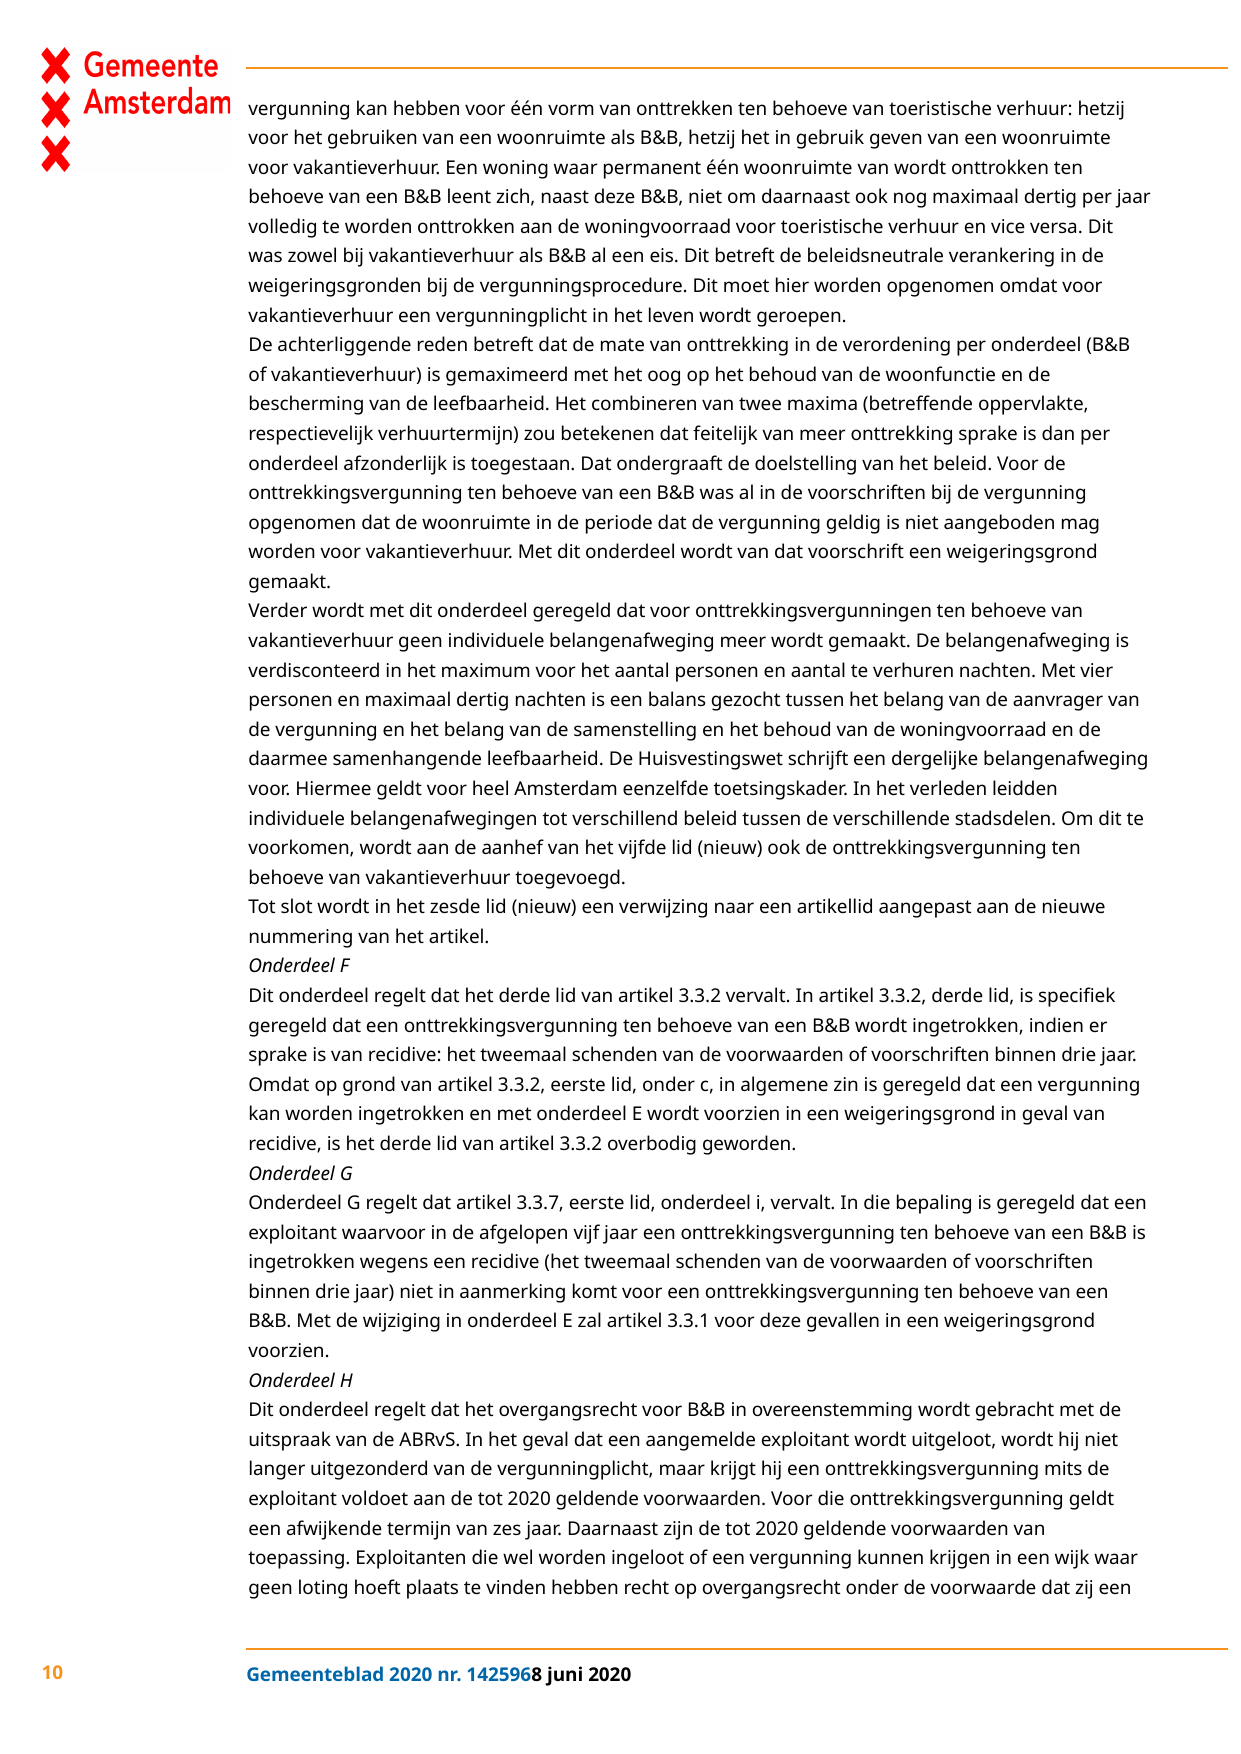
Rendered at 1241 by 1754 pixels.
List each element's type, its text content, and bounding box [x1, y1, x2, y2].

text Dit onderdeel regelt dat het overgangsrecht voor B&B in overeenstemming wordt gebracht met de uitspraak van de ABRvS. In het geval dat een aangemelde exploitant wordt uitgeloot, wordt hij niet langer uitgezonderd van de vergunningplicht, maar krijgt hij een onttrekkingsvergunning mits de exploitant voldoet aan de tot 2020 geldende voorwaarden. Voor die onttrekkingsvergunning geldt een afwijkende termijn van zes jaar. Daarnaast zijn de tot 2020 geldende voorwaarden van toepassing. Exploitanten die wel worden ingeloot of een vergunning kunnen krijgen in een wijk waar geen loting hoeft plaats te vinden hebben recht op overgangsrecht onder de voorwaarde dat zij een [248, 1396, 1152, 1600]
text Dit onderdeel regelt dat het derde lid van artikel 3.3.2 vervalt. In artikel 3.3.2, derde lid, is specifiek geregeld dat een onttrekkingsvergunning ten behoeve van een B&B wordt ingetrokken, indien er sprake is van recidive: het tweemaal schenden van de voorwaarden of voorschriften binnen drie jaar. Omdat op grond van artikel 3.3.2, eerste lid, onder c, in algemene zin is geregeld dat een vergunning kan worden ingetrokken en met onderdeel E wordt voorzien in een weigeringsgrond in geval van recidive, is het derde lid van artikel 3.3.2 overbodig geworden. [248, 982, 1152, 1156]
text Onderdeel F [248, 953, 1152, 978]
text De achterliggende reden betreft dat de mate van onttrekking in de verordening per onderdeel (B&B of vakantieverhuur) is gemaximeerd met het oog op het behoud van de woonfunctie en de bescherming van de leefbaarheid. Het combineren van twee maxima (betreffende oppervlakte, respectievelijk verhuurtermijn) zou betekenen dat feitelijk van meer onttrekking sprake is dan per onderdeel afzonderlijk is toegestaan. Dat ondergraaft de doelstelling van het beleid. Voor de onttrekkingsvergunning ten behoeve van een B&B was al in de voorschriften bij de vergunning opgenomen dat de woonruimte in de periode dat de vergunning geldig is niet aangeboden mag worden voor vakantieverhuur. Met dit onderdeel wordt van dat voorschrift een weigeringsgrond gemaakt. [248, 331, 1152, 594]
text Onderdeel G regelt dat artikel 3.3.7, eerste lid, onderdeel i, vervalt. In die bepaling is geregeld dat een exploitant waarvoor in de afgelopen vijf jaar een onttrekkingsvergunning ten behoeve van een B&B is ingetrokken wegens een recidive (het tweemaal schenden van de voorwaarden of voorschriften binnen drie jaar) niet in aanmerking komt voor een onttrekkingsvergunning ten behoeve van een B&B. Met de wijziging in onderdeel E zal artikel 3.3.1 voor deze gevallen in een weigeringsgrond voorzien. [248, 1189, 1152, 1363]
text Tot slot wordt in het zesde lid (nieuw) een verwijzing naar een artikellid aangepast aan de nieuwe nummering van het artikel. [248, 893, 1152, 949]
text Onderdeel G [248, 1160, 1152, 1186]
text Verder wordt met dit onderdeel geregeld dat voor onttrekkingsvergunningen ten behoeve van vakantieverhuur geen individuele belangenafweging meer wordt gemaakt. De belangenafweging is verdisconteerd in het maximum voor het aantal personen en aantal te verhuren nachten. Met vier personen en maximaal dertig nachten is een balans gezocht tussen het belang van de aanvrager van de vergunning en het belang van de samenstelling en het behoud van de woningvoorraad en de daarmee samenhangende leefbaarheid. De Huisvestingswet schrijft een dergelijke belangenafweging voor. Hiermee geldt voor heel Amsterdam eenzelfde toetsingskader. In het verleden leidden individuele belangenafwegingen tot verschillend beleid tussen de verschillende stadsdelen. Om dit te voorkomen, wordt aan de aanhef van het vijfde lid (nieuw) ook de onttrekkingsvergunning ten behoeve van vakantieverhuur toegevoegd. [248, 598, 1152, 890]
text Onderdeel H [248, 1367, 1152, 1393]
picture [41, 47, 231, 172]
text vergunning kan hebben voor één vorm van onttrekken ten behoeve van toeristische verhuur: hetzij voor het gebruiken van een woonruimte als B&B, hetzij het in gebruik geven van een woonruimte voor vakantieverhuur. Een woning waar permanent één woonruimte van wordt onttrokken ten behoeve van een B&B leent zich, naast deze B&B, niet om daarnaast ook nog maximaal dertig per jaar volledig te worden onttrokken aan de woningvoorraad voor toeristische verhuur en vice versa. Dit was zowel bij vakantieverhuur als B&B al een eis. Dit betreft de beleidsneutrale verankering in de weigeringsgronden bij de vergunningsprocedure. Dit moet hier worden opgenomen omdat voor vakantieverhuur een vergunningplicht in het leven wordt geroepen. [248, 95, 1152, 328]
